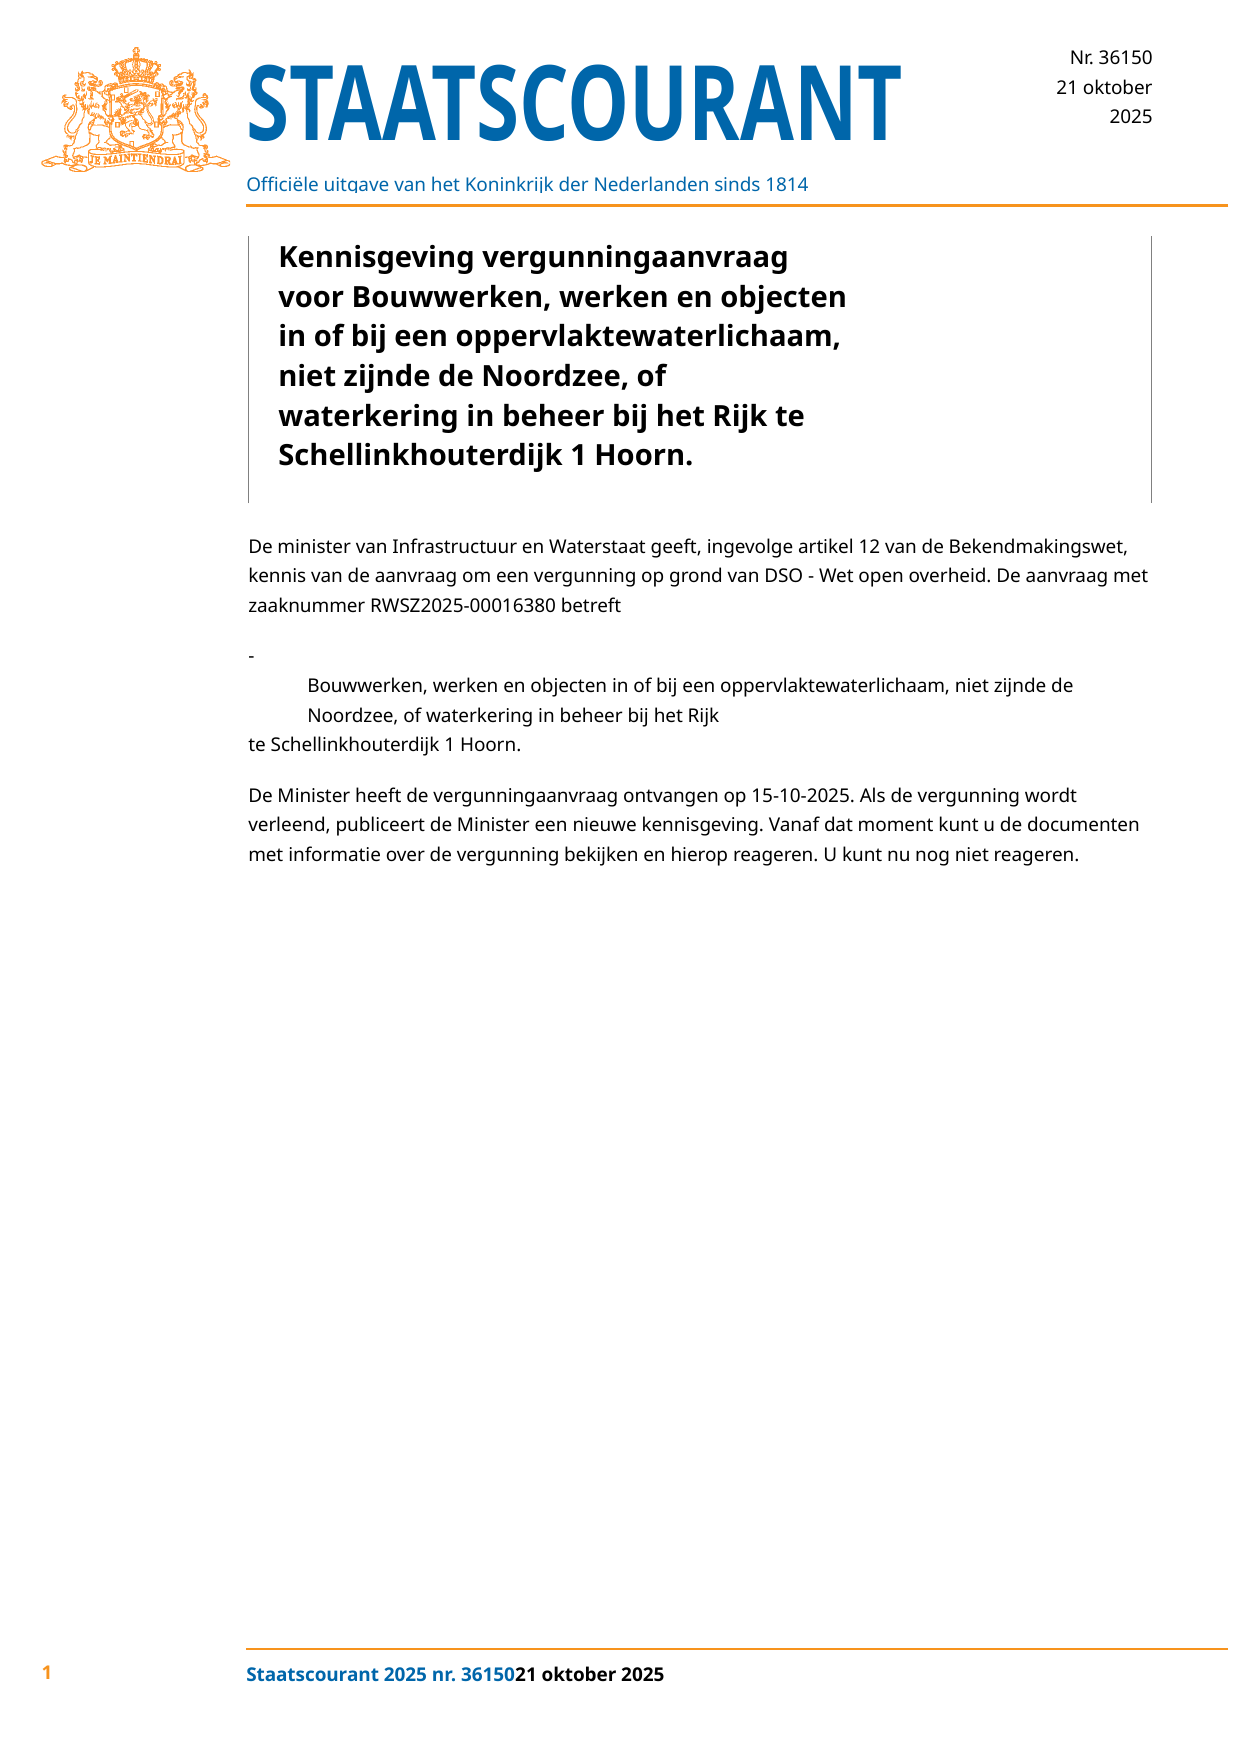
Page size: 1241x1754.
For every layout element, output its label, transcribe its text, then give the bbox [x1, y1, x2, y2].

table_header [1090, 236, 1151, 413]
table_header [850, 236, 912, 413]
text De Minister heeft de vergunningaanvraag ontvangen op 15-10-2025. Als de vergunning wordt verleend, publiceert de Minister een nieuwe kennisgeving. Vanaf dat moment kunt u de documenten met informatie over de vergunning bekijken en hierop reageren. U kunt nu nog niet reageren. [248, 782, 1152, 867]
text te Schellinkhouterdijk 1 Hoorn. [248, 731, 1152, 757]
text De minister van Infrastructuur en Waterstaat geeft, ingevolge artikel 12 van de Bekendmakingswet, kennis van de aanvraag om een vergunning op grond van DSO - Wet open overheid. De aanvraag met zaaknummer RWSZ2025-00016380 betreft [248, 533, 1152, 618]
table_header [850, 414, 1151, 503]
picture [912, 236, 1090, 414]
picture [41, 47, 231, 172]
list Bouwwerken, werken en objecten in of bij een oppervlaktewaterlichaam, niet zijnde de Noordzee, of waterkering in beheer bij het Rijk [248, 672, 1152, 727]
table_header Kennisgeving vergunningaanvraag voor Bouwwerken, werken en objecten in of bij een oppervlaktewaterlichaam, niet zijnde de Noordzee, of waterkering in beheer bij het Rijk te Schellinkhouterdijk 1 Hoorn. [249, 236, 850, 503]
